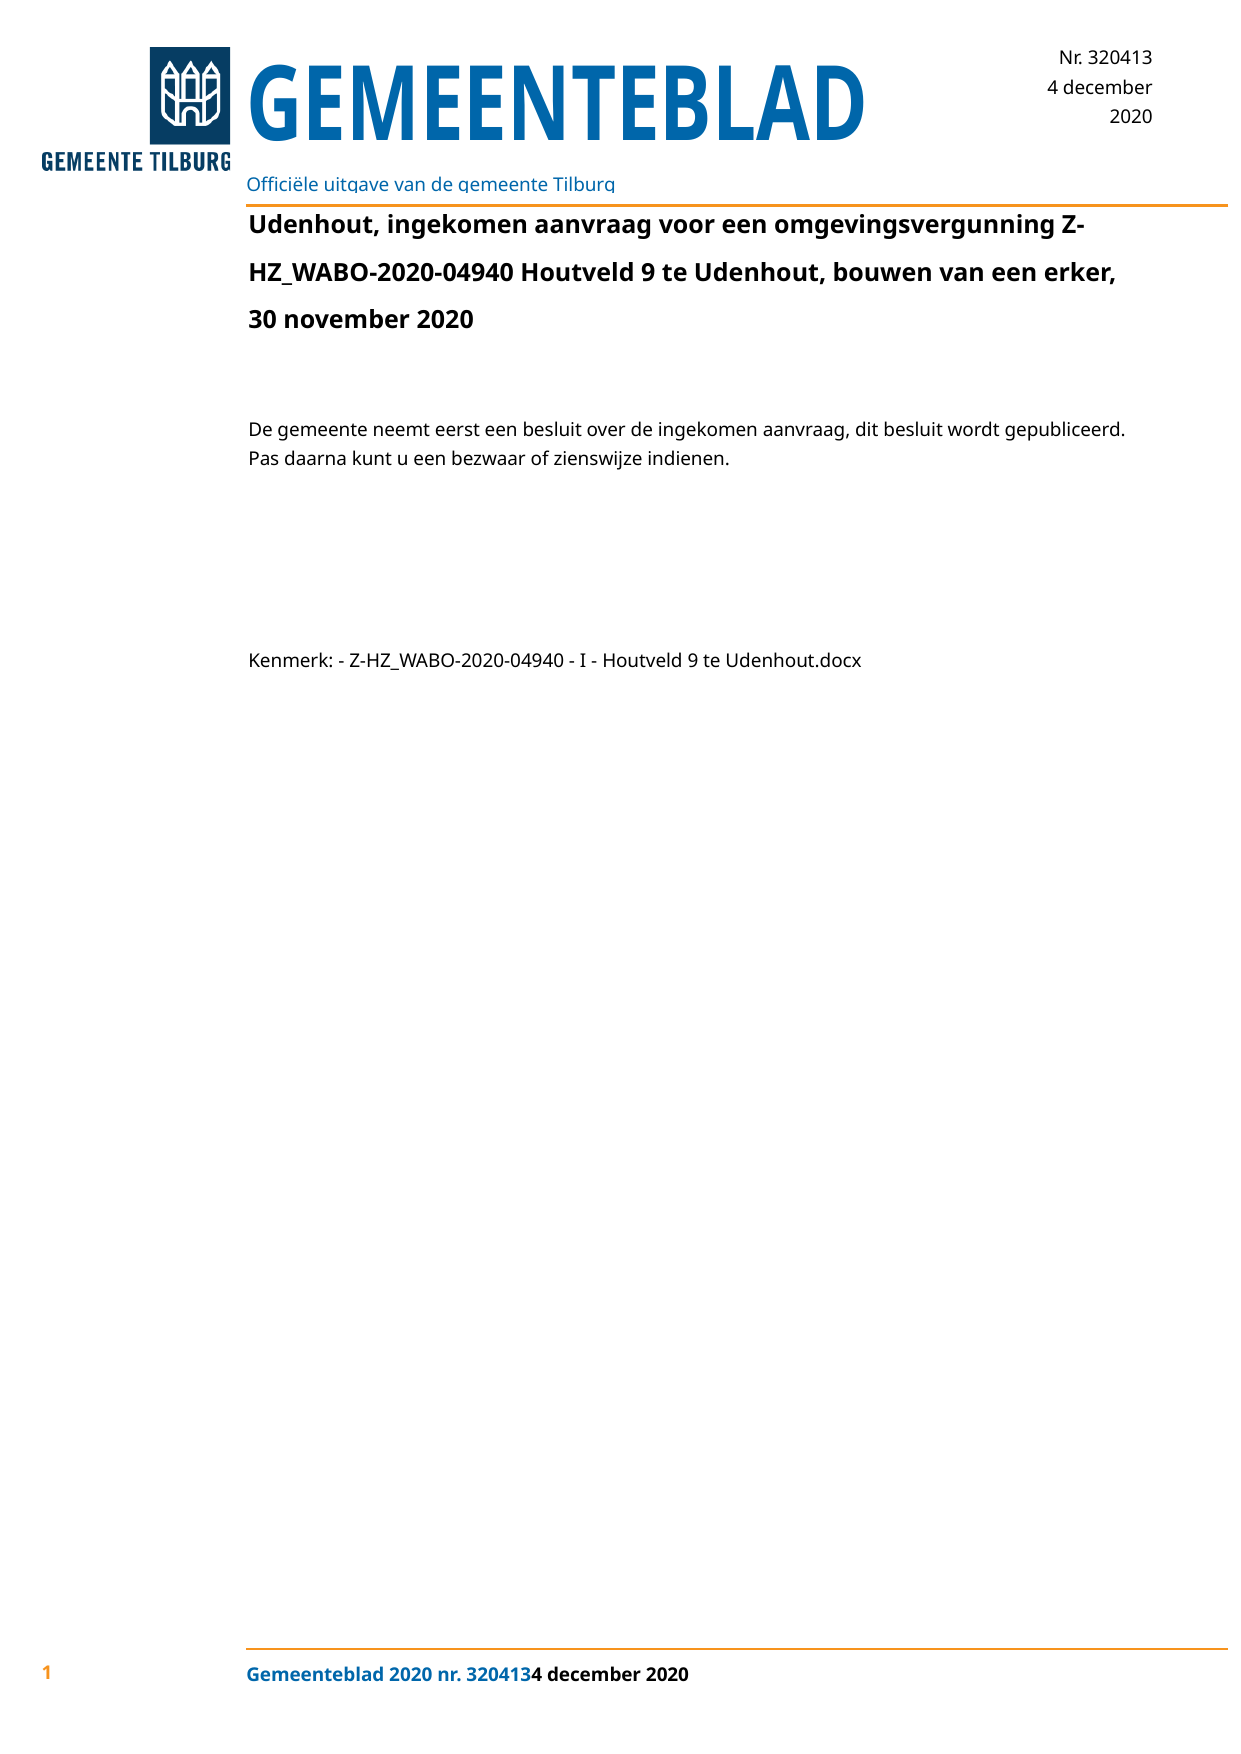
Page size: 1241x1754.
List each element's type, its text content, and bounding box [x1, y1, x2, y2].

text De gemeente neemt eerst een besluit over de ingekomen aanvraag, dit besluit wordt gepubliceerd. Pas daarna kunt u een bezwaar of zienswijze indienen. [248, 416, 1152, 471]
text Kenmerk: - Z-HZ_WABO-2020-04940 - I - Houtveld 9 te Udenhout.docx [248, 647, 1152, 673]
picture [41, 47, 231, 172]
text Udenhout, ingekomen aanvraag voor een omgevingsvergunning Z-HZ_WABO-2020-04940 Houtveld 9 te Udenhout, bouwen van een erker, 30 november 2020 [248, 207, 1152, 336]
